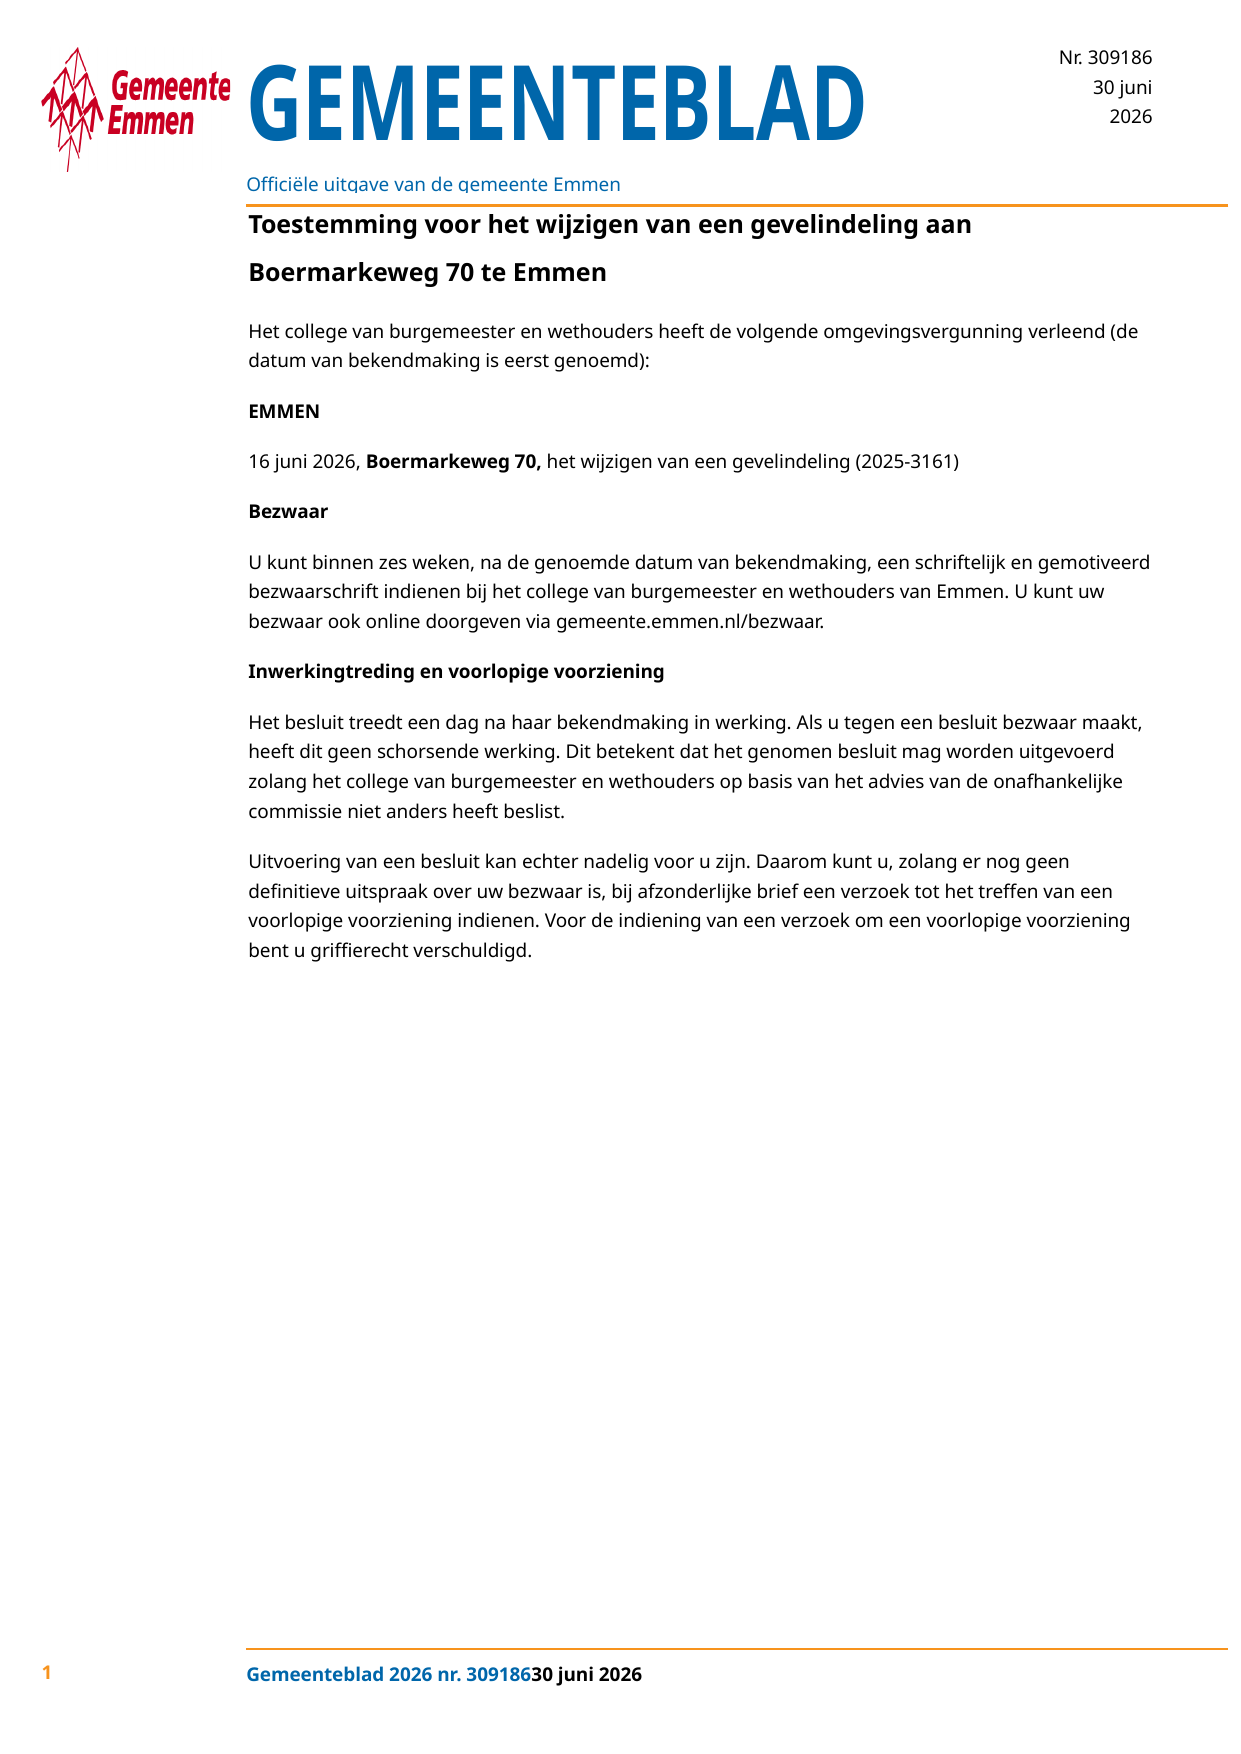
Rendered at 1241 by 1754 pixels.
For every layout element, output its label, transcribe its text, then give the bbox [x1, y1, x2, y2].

picture [41, 47, 231, 172]
text Inwerkingtreding en voorlopige voorziening [248, 659, 1152, 684]
text Toestemming voor het wijzigen van een gevelindeling aan Boermarkeweg 70 te Emmen [248, 207, 1152, 288]
text 16 juni 2026, Boermarkeweg 70, het wijzigen van een gevelindeling (2025-3161) [248, 448, 1152, 474]
text Bezwaar [248, 499, 1152, 524]
text Het besluit treedt een dag na haar bekendmaking in werking. Als u tegen een besluit bezwaar maakt, heeft dit geen schorsende werking. Dit betekent dat het genomen besluit mag worden uitgevoerd zolang het college van burgemeester en wethouders op basis van het advies van de onafhankelijke commissie niet anders heeft beslist. [248, 709, 1152, 824]
text Uitvoering van een besluit kan echter nadelig voor u zijn. Daarom kunt u, zolang er nog geen definitieve uitspraak over uw bezwaar is, bij afzonderlijke brief een verzoek tot het treffen van een voorlopige voorziening indienen. Voor de indiening van een verzoek om een voorlopige voorziening bent u griffierecht verschuldigd. [248, 848, 1152, 963]
text U kunt binnen zes weken, na de genoemde datum van bekendmaking, een schriftelijk en gemotiveerd bezwaarschrift indienen bij het college van burgemeester en wethouders van Emmen. U kunt uw bezwaar ook online doorgeven via gemeente.emmen.nl/bezwaar. [248, 549, 1152, 634]
text EMMEN [248, 398, 1152, 424]
text Het college van burgemeester en wethouders heeft de volgende omgevingsvergunning verleend (de datum van bekendmaking is eerst genoemd): [248, 318, 1152, 373]
